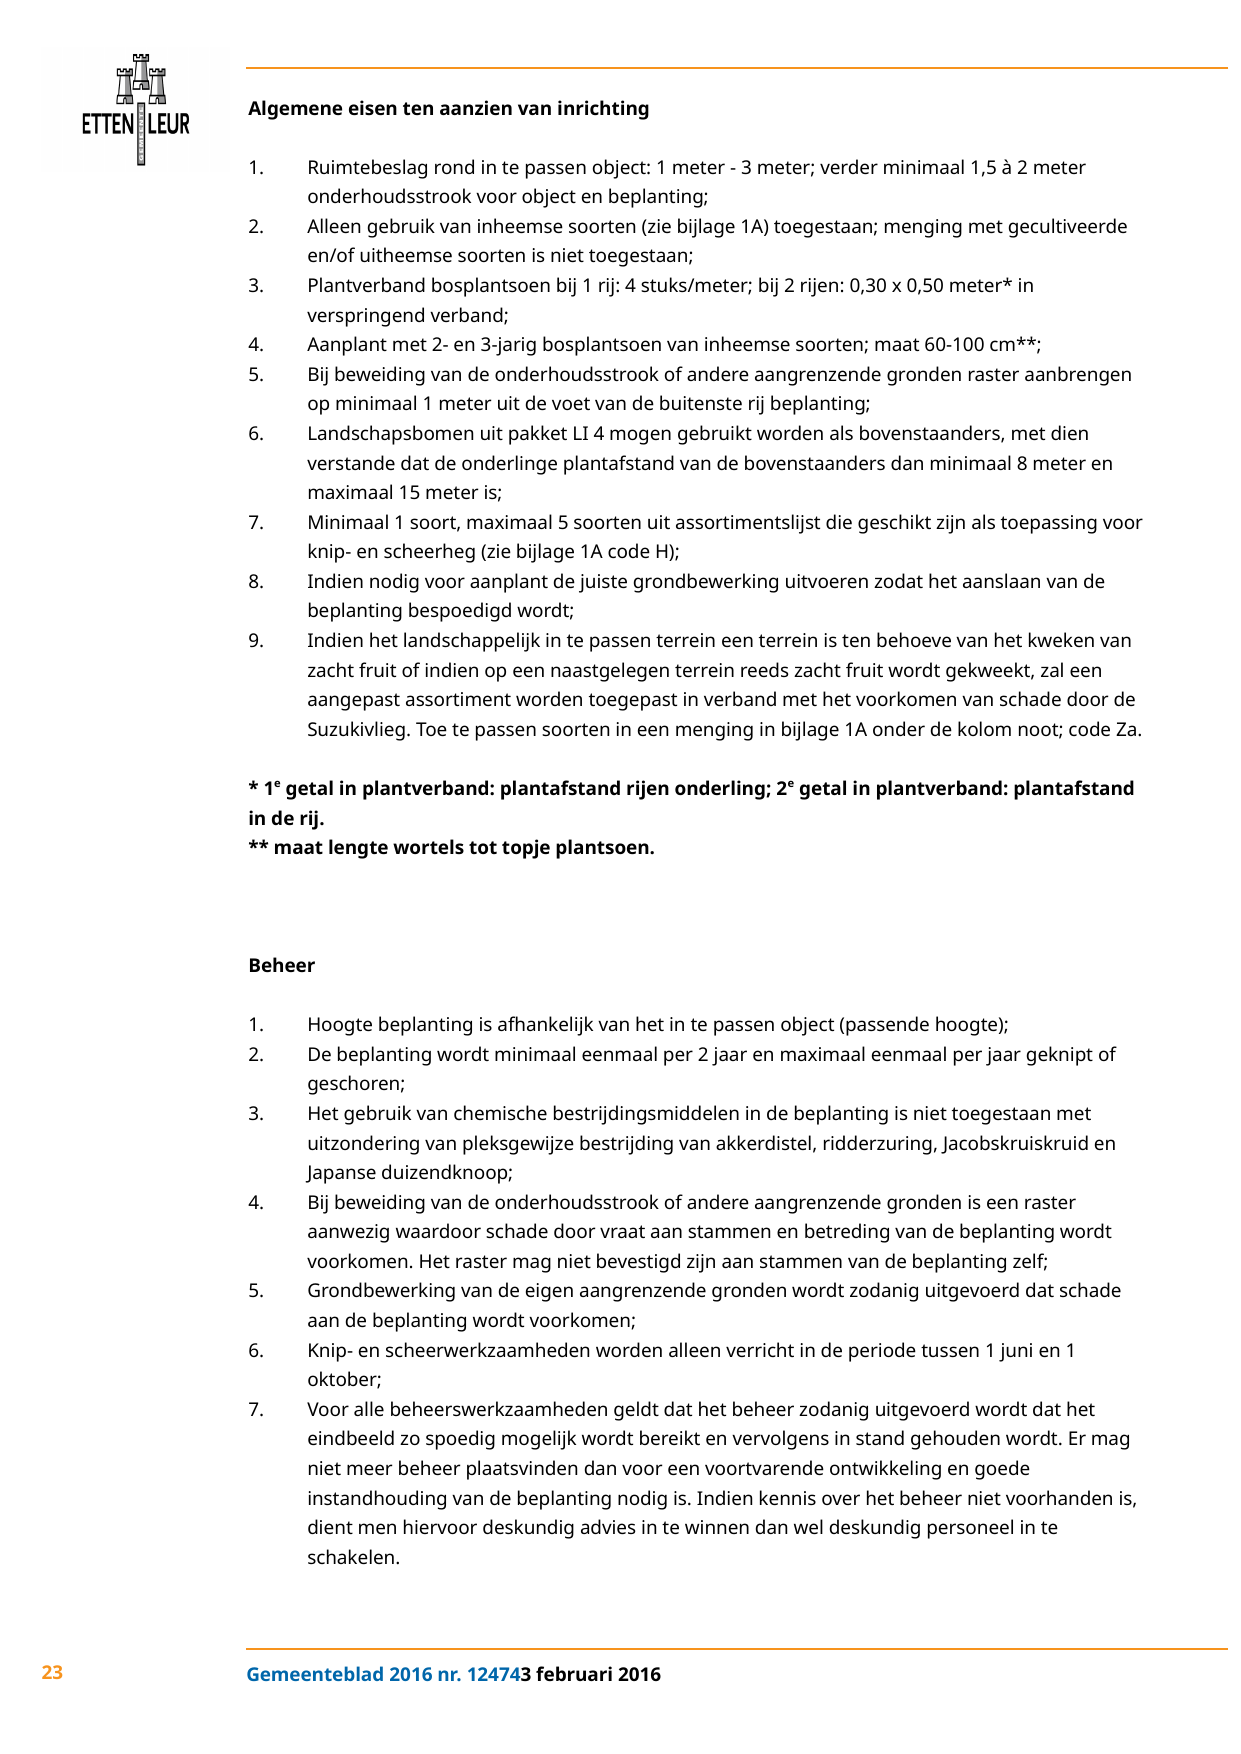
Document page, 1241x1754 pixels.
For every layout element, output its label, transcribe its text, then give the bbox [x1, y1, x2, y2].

table_cell Algemene eisen ten aanzien van inrichting Ruimtebeslag rond in te passen object: 1 meter - 3 meter; verder minimaal 1,5 à 2 meter onderhoudsstrook voor object en beplanting; Alleen gebruik van inheemse soorten (zie bijlage 1A) toegestaan; menging met gecultiveerde en/of uitheemse soorten is niet toegestaan; Plantverband bosplantsoen bij 1 rij: 4 stuks/meter; bij 2 rijen: 0,30 x 0,50 meter* in verspringend verband; Aanplant met 2- en 3-jarig bosplantsoen van inheemse soorten; maat 60-100 cm**; Bij beweiding van de onderhoudsstrook of andere aangrenzende gronden raster aanbrengen op minimaal 1 meter uit de voet van de buitenste rij beplanting; Landschapsbomen uit pakket LI 4 mogen gebruikt worden als bovenstaanders, met dien verstande dat de onderlinge plantafstand van de bovenstaanders dan minimaal 8 meter en maximaal 15 meter is; Minimaal 1 soort, maximaal 5 soorten uit assortimentslijst die geschikt zijn als toepassing voor knip- en scheerheg (zie bijlage 1A code H); Indien nodig voor aanplant de juiste grondbewerking uitvoeren zodat het aanslaan van de beplanting bespoedigd wordt; Indien het landschappelijk in te passen terrein een terrein is ten behoeve van het kweken van zacht fruit of indien op een naastgelegen terrein reeds zacht fruit wordt gekweekt, zal een aangepast assortiment worden toegepast in verband met het voorkomen van schade door de Suzukivlieg. Toe te passen soorten in een menging in bijlage 1A onder de kolom noot; code Za. * 1e getal in plantverband: plantafstand rijen onderling; 2e getal in plantverband: plantafstand in de rij. ** maat lengte wortels tot topje plantsoen. [248, 95, 1152, 860]
picture [41, 47, 231, 172]
table_header Beheer Hoogte beplanting is afhankelijk van het in te passen object (passende hoogte); De beplanting wordt minimaal eenmaal per 2 jaar en maximaal eenmaal per jaar geknipt of geschoren; Het gebruik van chemische bestrijdingsmiddelen in de beplanting is niet toegestaan met uitzondering van pleksgewijze bestrijding van akkerdistel, ridderzuring, Jacobskruiskruid en Japanse duizendknoop; Bij beweiding van de onderhoudsstrook of andere aangrenzende gronden is een raster aanwezig waardoor schade door vraat aan stammen en betreding van de beplanting wordt voorkomen. Het raster mag niet bevestigd zijn aan stammen van de beplanting zelf; Grondbewerking van de eigen aangrenzende gronden wordt zodanig uitgevoerd dat schade aan de beplanting wordt voorkomen; Knip- en scheerwerkzaamheden worden alleen verricht in de periode tussen 1 juni en 1 oktober; Voor alle beheerswerkzaamheden geldt dat het beheer zodanig uitgevoerd wordt dat het eindbeeld zo spoedig mogelijk wordt bereikt en vervolgens in stand gehouden wordt. Er mag niet meer beheer plaatsvinden dan voor een voortvarende ontwikkeling en goede instandhouding van de beplanting nodig is. Indien kennis over het beheer niet voorhanden is, dient men hiervoor deskundig advies in te winnen dan wel deskundig personeel in te schakelen. [248, 923, 1152, 1599]
